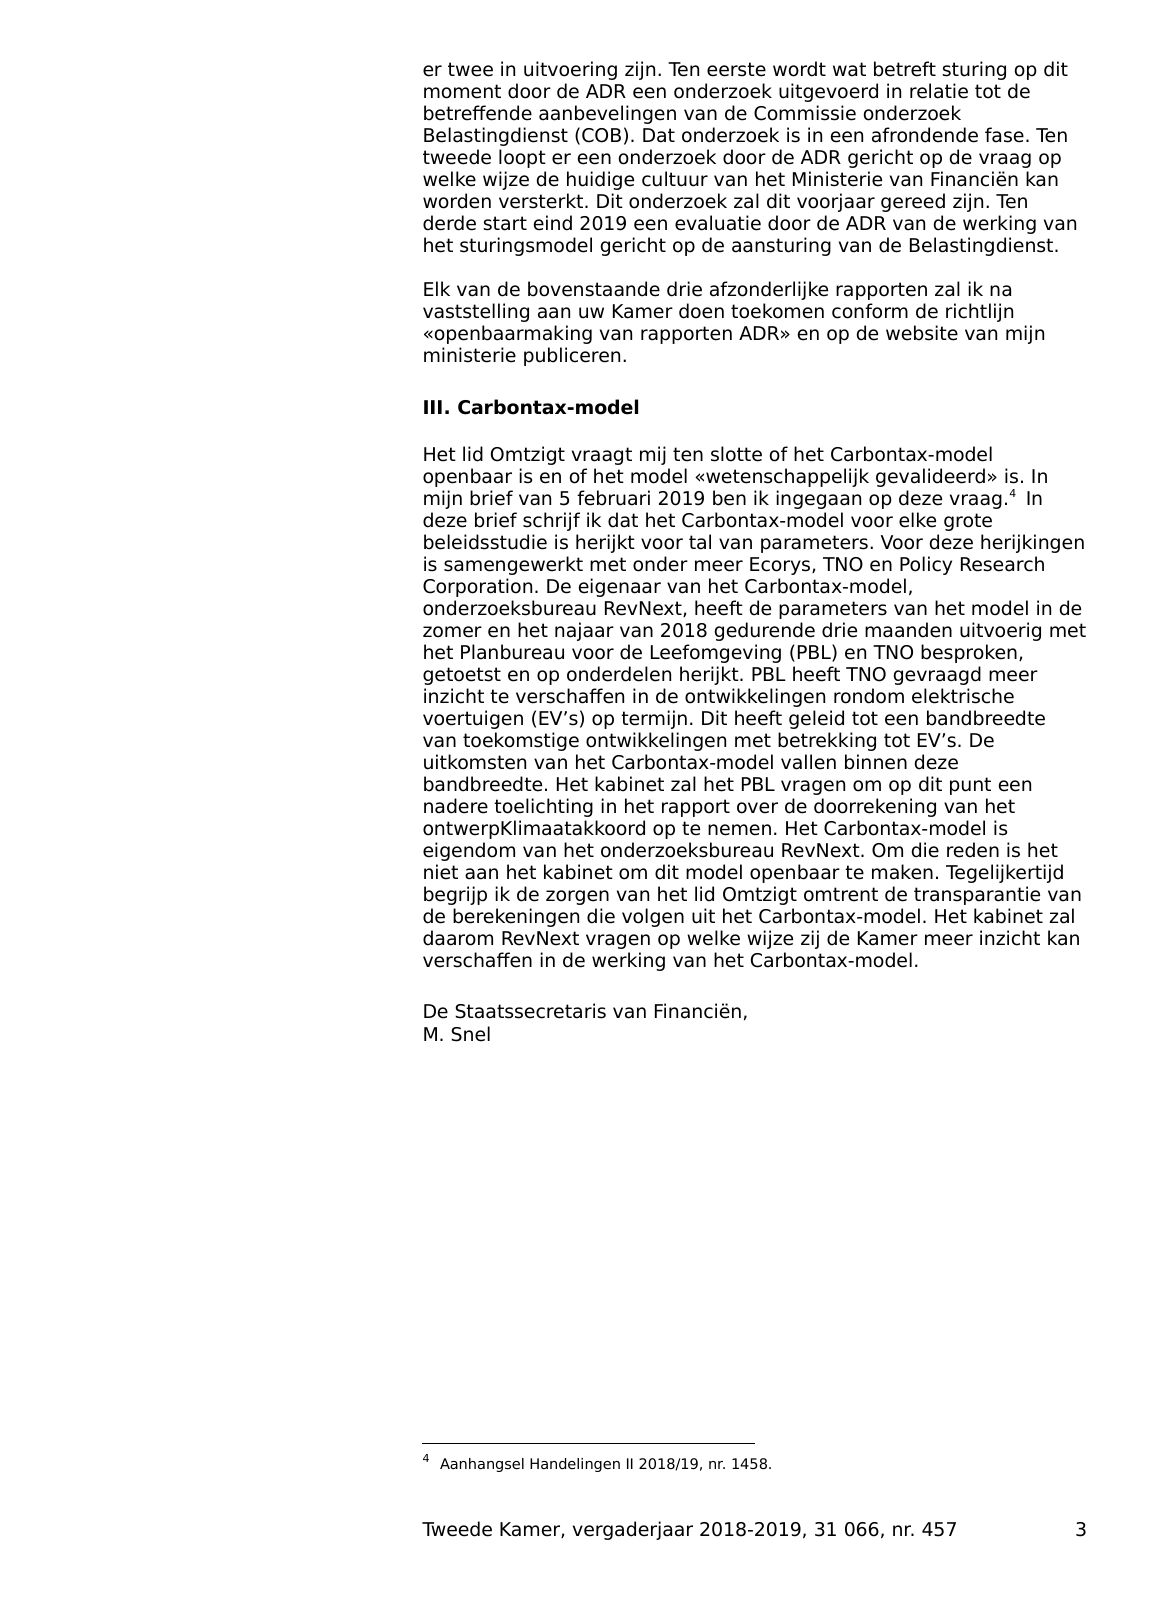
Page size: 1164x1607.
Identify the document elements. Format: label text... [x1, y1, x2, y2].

text De Staatssecretaris van Financiën, M. Snel [422, 1001, 1087, 1045]
text Elk van de bovenstaande drie afzonderlijke rapporten zal ik na vaststelling aan uw Kamer doen toekomen conform de richtlijn «openbaarmaking van rapporten ADR» en op de website van mijn ministerie publiceren. [422, 279, 1087, 367]
text Het lid Omtzigt vraagt mij ten slotte of het Carbontax-model openbaar is en of het model «wetenschappelijk gevalideerd» is. In mijn brief van 5 februari 2019 ben ik ingegaan op deze vraag. In deze brief schrijf ik dat het Carbontax-model voor elke grote beleidsstudie is herijkt voor tal van parameters. Voor deze herijkingen is samengewerkt met onder meer Ecorys, TNO en Policy Research Corporation. De eigenaar van het Carbontax-model, onderzoeksbureau RevNext, heeft de parameters van het model in de zomer en het najaar van 2018 gedurende drie maanden uitvoerig met het Planbureau voor de Leefomgeving (PBL) en TNO besproken, getoetst en op onderdelen herijkt. PBL heeft TNO gevraagd meer inzicht te verschaffen in de ontwikkelingen rondom elektrische voertuigen (EV’s) op termijn. Dit heeft geleid tot een bandbreedte van toekomstige ontwikkelingen met betrekking tot EV’s. De uitkomsten van het Carbontax-model vallen binnen deze bandbreedte. Het kabinet zal het PBL vragen om op dit punt een nadere toelichting in het rapport over de doorrekening van het ontwerpKlimaatakkoord op te nemen. Het Carbontax-model is eigendom van het onderzoeksbureau RevNext. Om die reden is het niet aan het kabinet om dit model openbaar te maken. Tegelijkertijd begrijp ik de zorgen van het lid Omtzigt omtrent de transparantie van de berekeningen die volgen uit het Carbontax-model. Het kabinet zal daarom RevNext vragen op welke wijze zij de Kamer meer inzicht kan verschaffen in de werking van het Carbontax-model. [422, 444, 1087, 971]
subtitle III. Carbontax-model [422, 397, 1087, 419]
text Aanhangsel Handelingen II 2018/19, nr. 1458. [422, 1452, 1087, 1474]
text er twee in uitvoering zijn. Ten eerste wordt wat betreft sturing op dit moment door de ADR een onderzoek uitgevoerd in relatie tot de betreffende aanbevelingen van de Commissie onderzoek Belastingdienst (COB). Dat onderzoek is in een afrondende fase. Ten tweede loopt er een onderzoek door de ADR gericht op de vraag op welke wijze de huidige cultuur van het Ministerie van Financiën kan worden versterkt. Dit onderzoek zal dit voorjaar gereed zijn. Ten derde start eind 2019 een evaluatie door de ADR van de werking van het sturingsmodel gericht op de aansturing van de Belastingdienst. [422, 59, 1087, 257]
